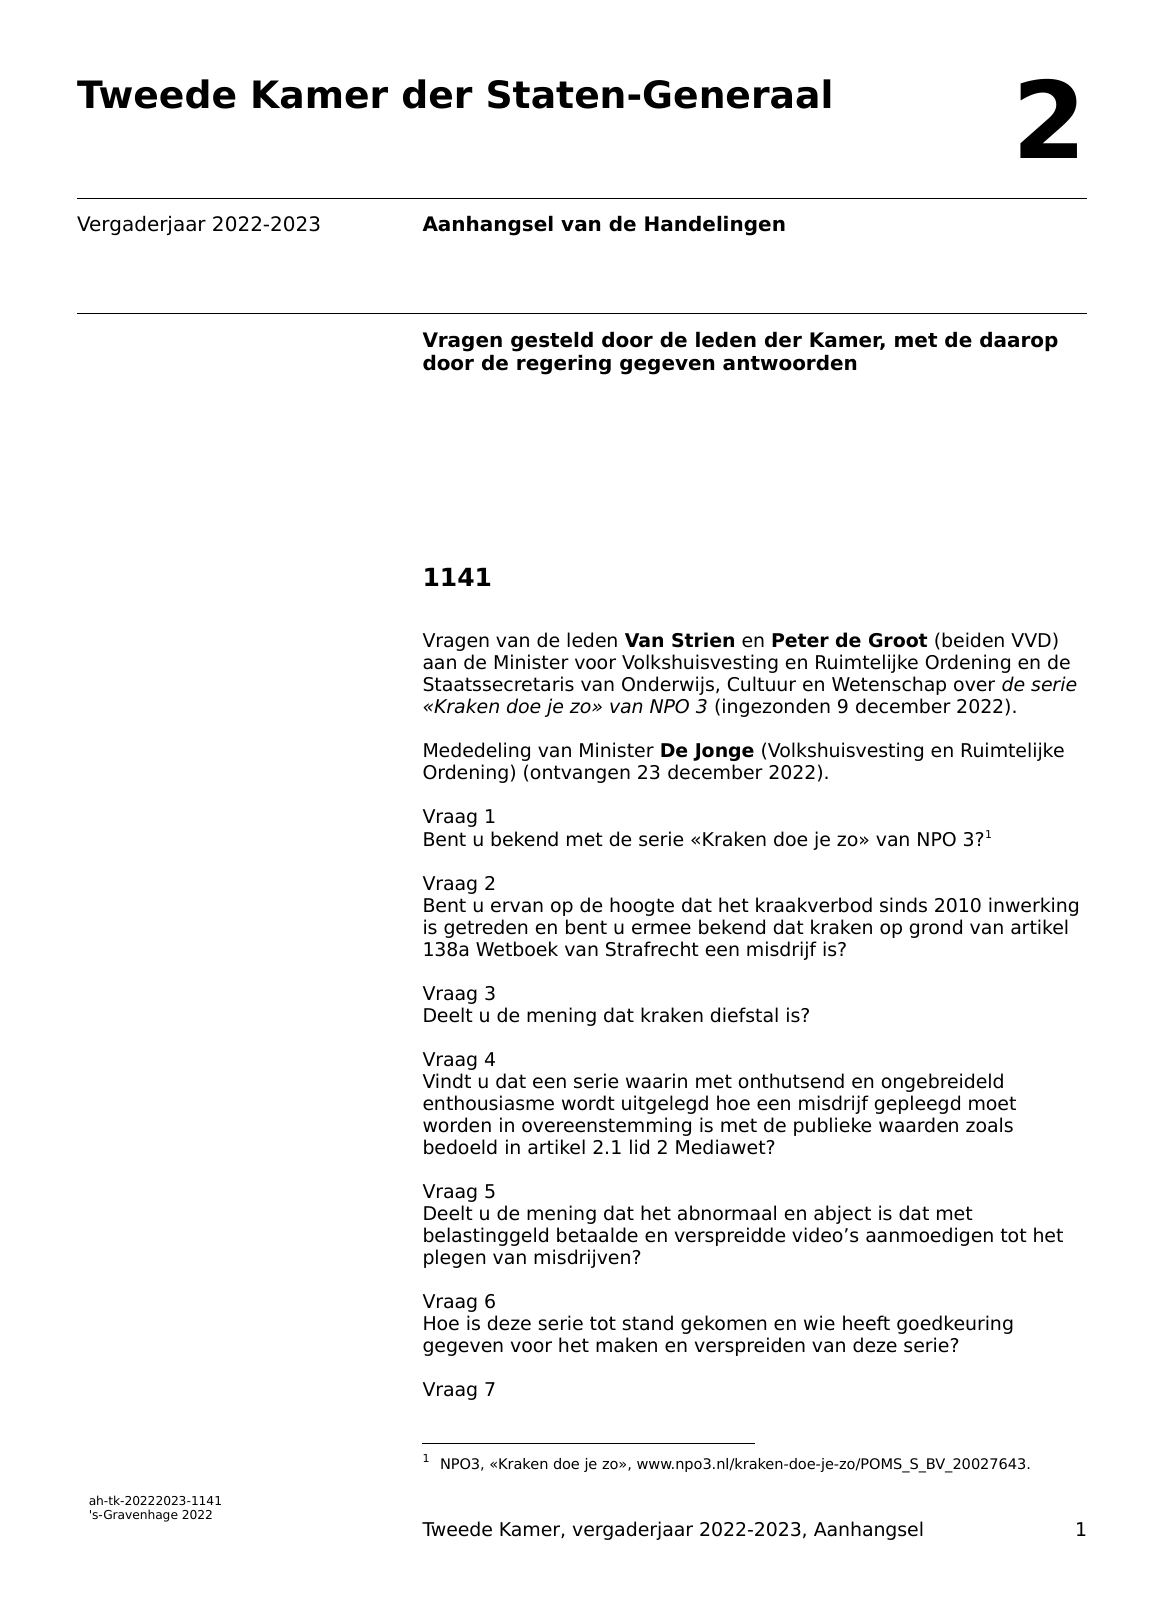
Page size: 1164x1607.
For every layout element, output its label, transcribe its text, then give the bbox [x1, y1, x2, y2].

text Vraag 7 [422, 1379, 1087, 1401]
table_header Tweede Kamer der Staten-Generaal [77, 59, 886, 198]
text Mededeling van Minister De Jonge (Volkshuisvesting en Ruimtelijke Ordening) (ontvangen 23 december 2022). [422, 740, 1087, 784]
text Vraag 6 [422, 1291, 1087, 1313]
table_header 2 [886, 59, 1087, 198]
table_cell Vergaderjaar 2022-2023 [77, 199, 422, 313]
table_cell Aanhangsel van de Handelingen [422, 199, 1087, 313]
text Deelt u de mening dat kraken diefstal is? [422, 1005, 1087, 1027]
text Vragen van de leden Van Strien en Peter de Groot (beiden VVD) aan de Minister voor Volkshuisvesting en Ruimtelijke Ordening en de Staatssecretaris van Onderwijs, Cultuur en Wetenschap over de serie «Kraken doe je zo» van NPO 3 (ingezonden 9 december 2022). [422, 630, 1087, 718]
text Vraag 4 [422, 1049, 1087, 1071]
text Bent u bekend met de serie «Kraken doe je zo» van NPO 3? [422, 828, 1087, 850]
text 1141 [422, 563, 1087, 592]
text 's-Gravenhage 2022 [88, 1508, 323, 1522]
text Vraag 5 [422, 1181, 1087, 1203]
table_cell [77, 314, 422, 375]
text ah-tk-20222023-1141 [88, 1494, 323, 1508]
text Hoe is deze serie tot stand gekomen en wie heeft goedkeuring gegeven voor het maken en verspreiden van deze serie? [422, 1313, 1087, 1357]
text Vraag 2 [422, 873, 1087, 894]
text Vraag 1 [422, 806, 1087, 828]
text Deelt u de mening dat het abnormaal en abject is dat met belastinggeld betaalde en verspreidde video’s aanmoedigen tot het plegen van misdrijven? [422, 1203, 1087, 1269]
text Bent u ervan op de hoogte dat het kraakverbod sinds 2010 inwerking is getreden en bent u ermee bekend dat kraken op grond van artikel 138a Wetboek van Strafrecht een misdrijf is? [422, 894, 1087, 961]
table_cell Vragen gesteld door de leden der Kamer, met de daarop door de regering gegeven antwoorden [422, 314, 1087, 375]
text Vindt u dat een serie waarin met onthutsend en ongebreideld enthousiasme wordt uitgelegd hoe een misdrijf gepleegd moet worden in overeenstemming is met de publieke waarden zoals bedoeld in artikel 2.1 lid 2 Mediawet? [422, 1071, 1087, 1159]
text NPO3, «Kraken doe je zo», www.npo3.nl/kraken-doe-je-zo/POMS_S_BV_20027643. [422, 1452, 1087, 1474]
text Vraag 3 [422, 983, 1087, 1005]
